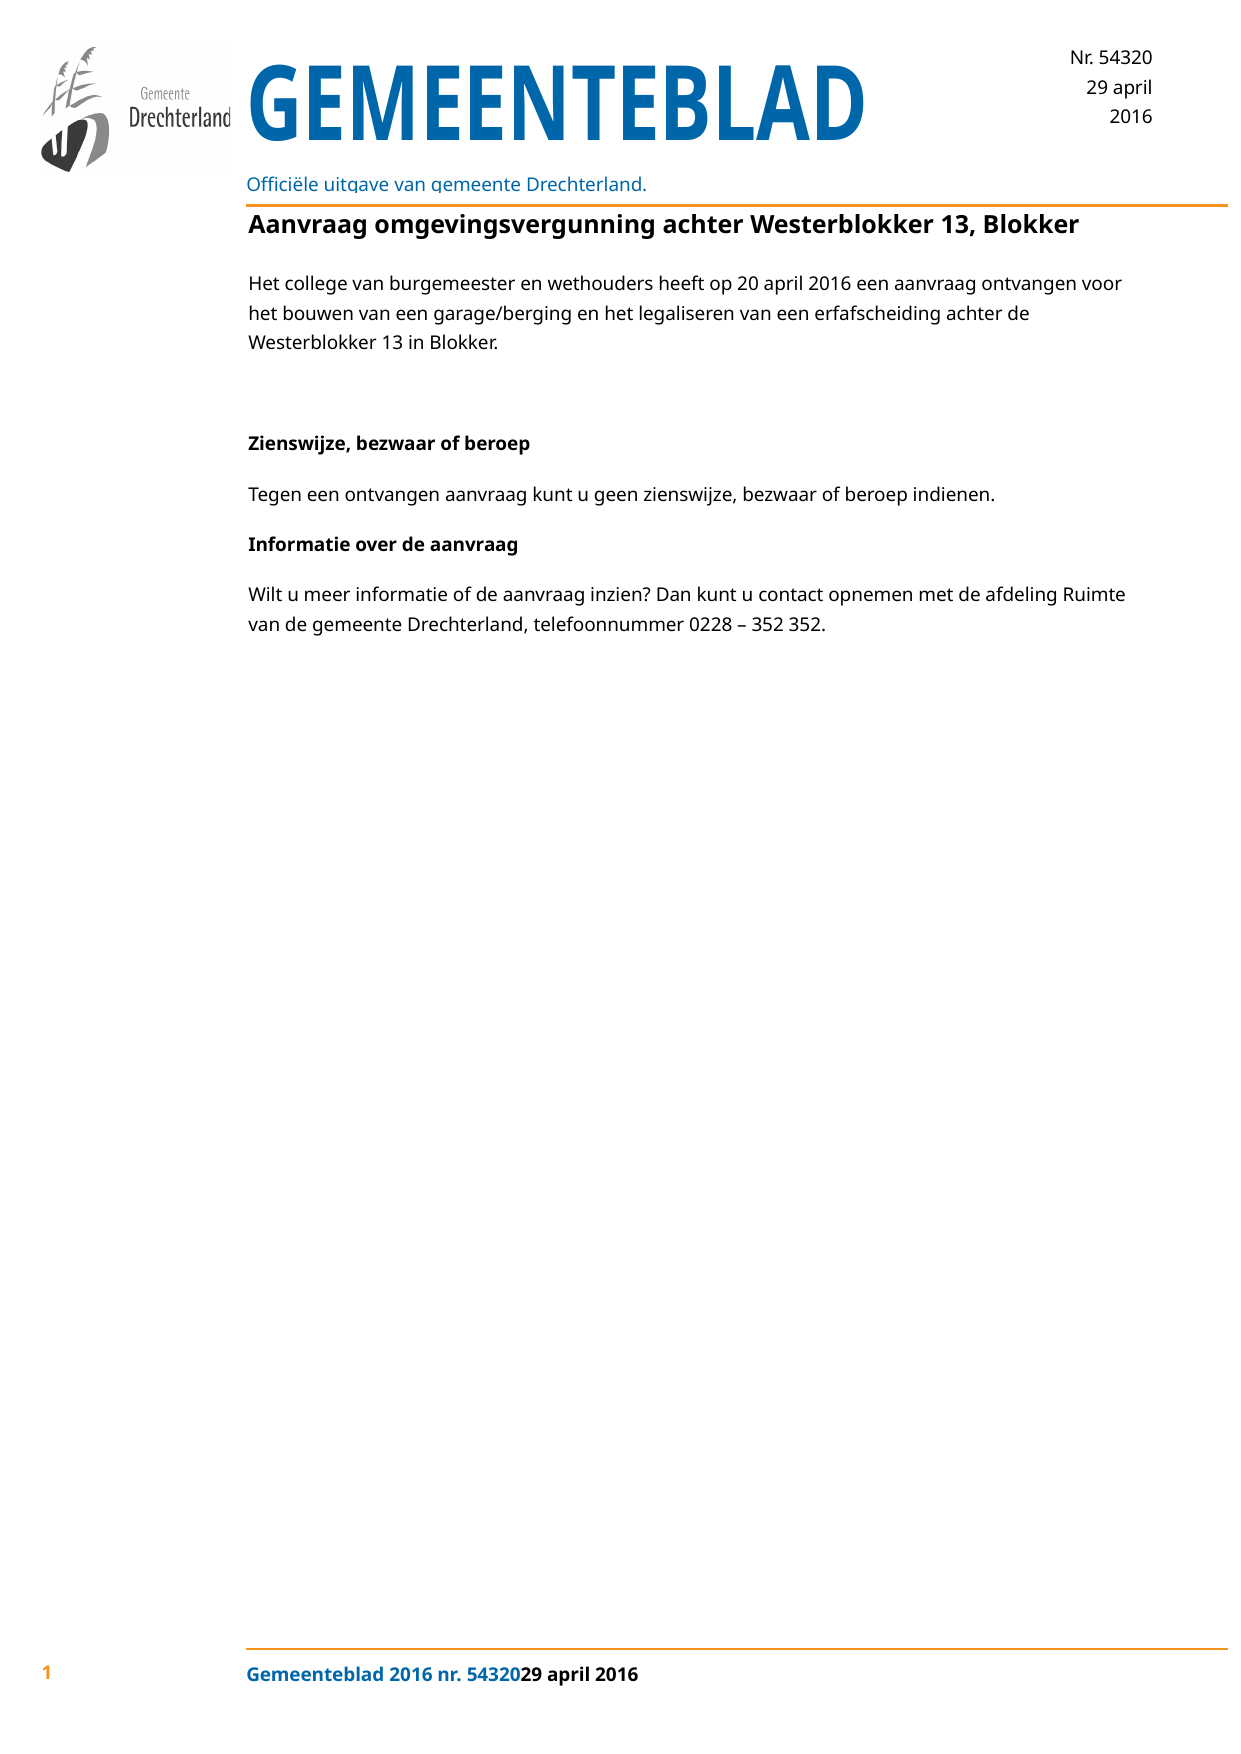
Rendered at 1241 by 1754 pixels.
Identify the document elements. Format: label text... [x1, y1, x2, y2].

text Het college van burgemeester en wethouders heeft op 20 april 2016 een aanvraag ontvangen voor het bouwen van een garage/berging en het legaliseren van een erfafscheiding achter de Westerblokker 13 in Blokker. [248, 270, 1152, 355]
text Aanvraag omgevingsvergunning achter Westerblokker 13, Blokker [248, 207, 1152, 241]
text Tegen een ontvangen aanvraag kunt u geen zienswijze, bezwaar of beroep indienen. [248, 481, 1152, 506]
text Informatie over de aanvraag [248, 531, 1152, 557]
text Wilt u meer informatie of de aanvraag inzien? Dan kunt u contact opnemen met de afdeling Ruimte van de gemeente Drechterland, telefoonnummer 0228 – 352 352. [248, 582, 1152, 637]
text Zienswijze, bezwaar of beroep [248, 430, 1152, 456]
picture [41, 47, 231, 172]
